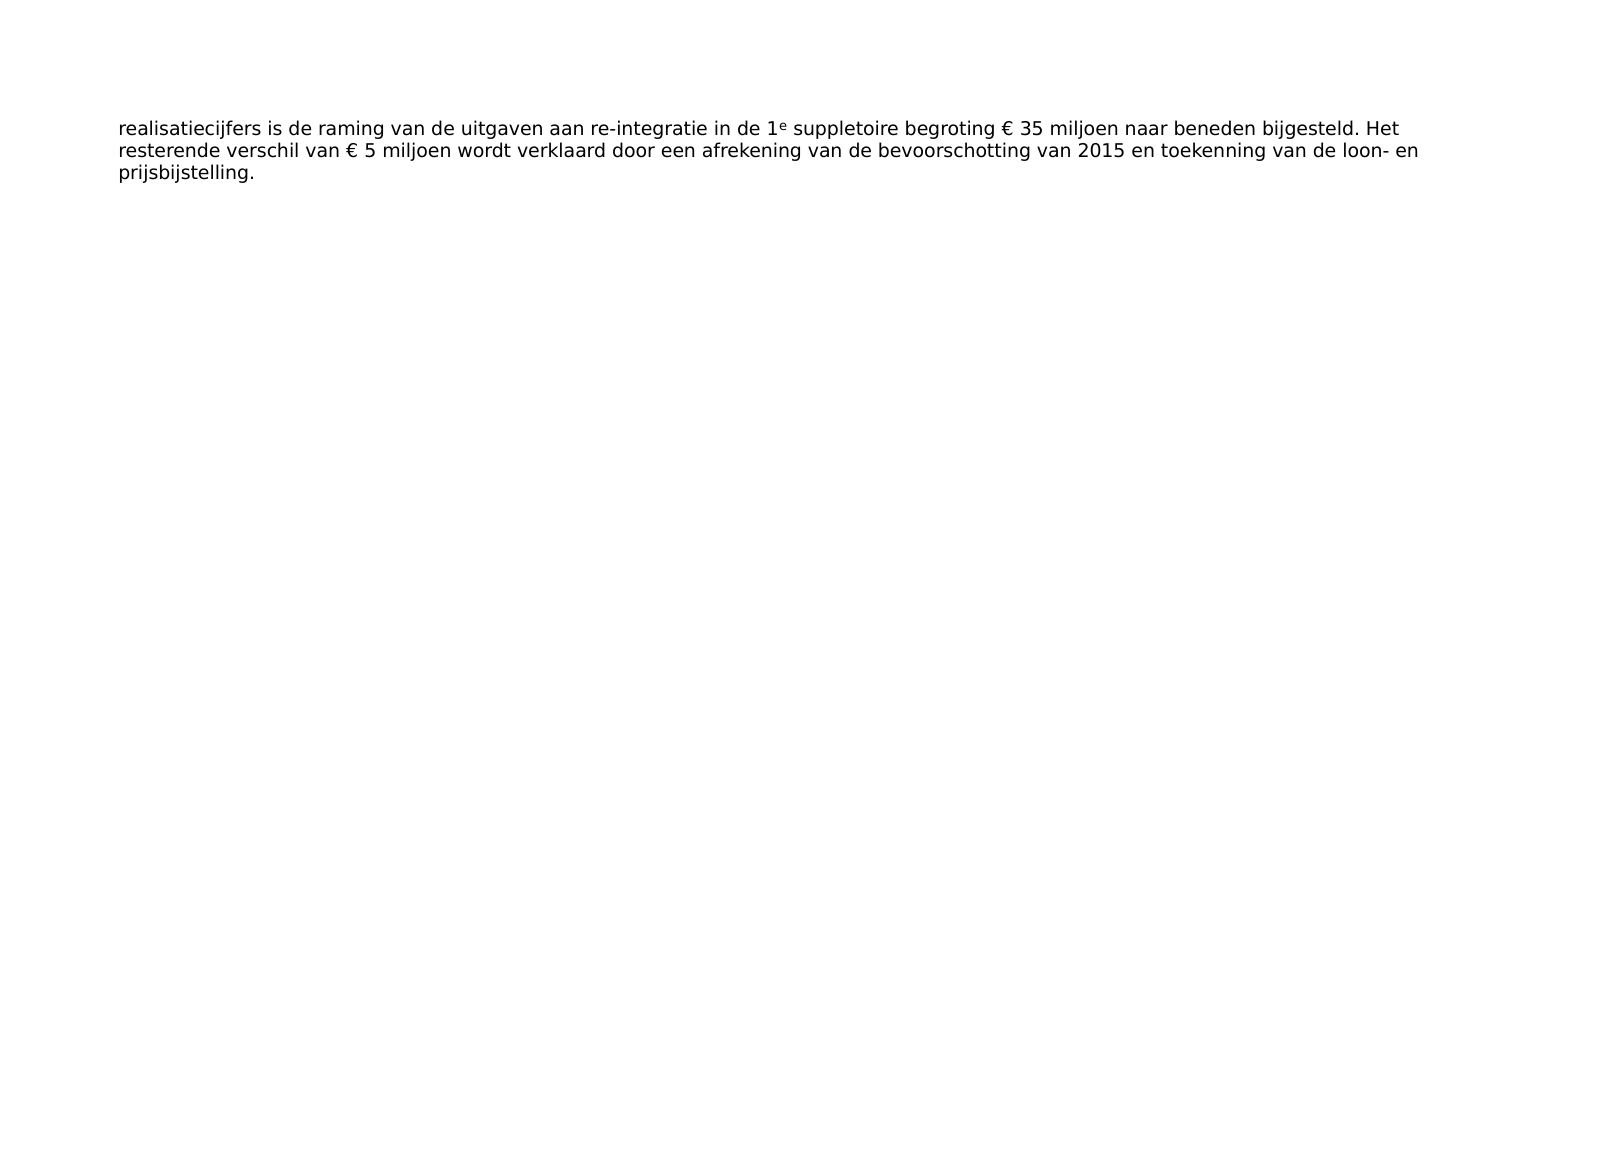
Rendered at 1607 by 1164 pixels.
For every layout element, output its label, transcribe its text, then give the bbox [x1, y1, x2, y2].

text realisatiecijfers is de raming van de uitgaven aan re-integratie in de 1e suppletoire begroting € 35 miljoen naar beneden bijgesteld. Het resterende verschil van € 5 miljoen wordt verklaard door een afrekening van de bevoorschotting van 2015 en toekenning van de loon- en prijsbijstelling. [118, 118, 1488, 184]
